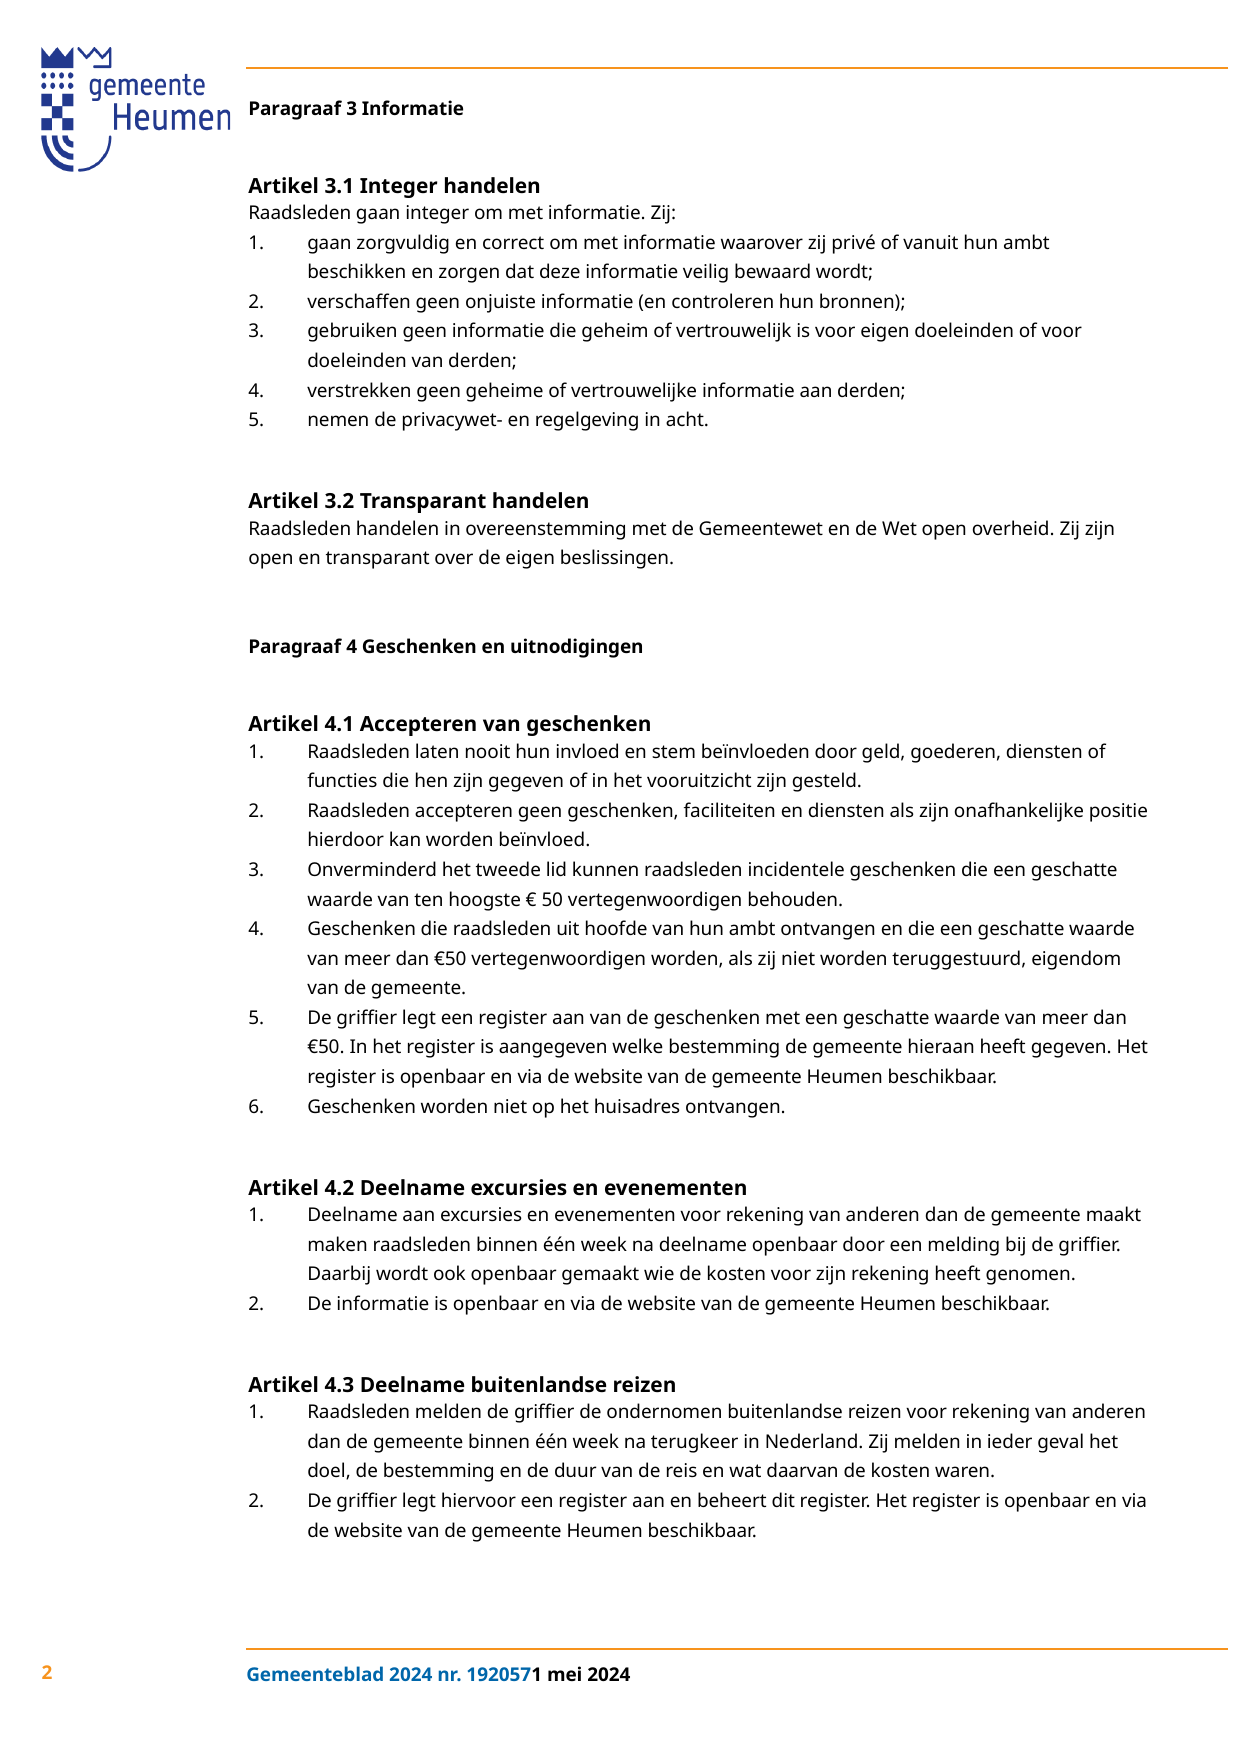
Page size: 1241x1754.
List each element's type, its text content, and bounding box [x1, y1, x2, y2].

picture [41, 47, 231, 172]
list De griffier legt een register aan van de geschenken met een geschatte waarde van meer dan €50. In het register is aangegeven welke bestemming de gemeente hieraan heeft gegeven. Het register is openbaar en via de website van de gemeente Heumen beschikbaar. [248, 1004, 1152, 1089]
list nemen de privacywet- en regelgeving in acht. [248, 406, 1152, 432]
text Raadsleden gaan integer om met informatie. Zij: [248, 199, 1152, 225]
list verstrekken geen geheime of vertrouwelijke informatie aan derden; [248, 377, 1152, 403]
list Geschenken worden niet op het huisadres ontvangen. [248, 1093, 1152, 1118]
text Raadsleden handelen in overeenstemming met de Gemeentewet en de Wet open overheid. Zij zijn open en transparant over de eigen beslissingen. [248, 515, 1152, 570]
list De griffier legt hiervoor een register aan en beheert dit register. Het register is openbaar en via de website van de gemeente Heumen beschikbaar. [248, 1487, 1152, 1542]
list De informatie is openbaar en via de website van de gemeente Heumen beschikbaar. [248, 1290, 1152, 1316]
list Raadsleden melden de griffier de ondernomen buitenlandse reizen voor rekening van anderen dan de gemeente binnen één week na terugkeer in Nederland. Zij melden in ieder geval het doel, de bestemming en de duur van de reis en wat daarvan de kosten waren. [248, 1398, 1152, 1483]
text Artikel 4.2 Deelname excursies en evenementen [248, 1173, 1152, 1201]
text Artikel 3.2 Transparant handelen [248, 486, 1152, 515]
list Raadsleden accepteren geen geschenken, faciliteiten en diensten als zijn onafhankelijke positie hierdoor kan worden beïnvloed. [248, 797, 1152, 852]
list Geschenken die raadsleden uit hoofde van hun ambt ontvangen en die een geschatte waarde van meer dan €50 vertegenwoordigen worden, als zij niet worden teruggestuurd, eigendom van de gemeente. [248, 915, 1152, 1000]
text Artikel 3.1 Integer handelen [248, 171, 1152, 199]
list Onverminderd het tweede lid kunnen raadsleden incidentele geschenken die een geschatte waarde van ten hoogste € 50 vertegenwoordigen behouden. [248, 856, 1152, 911]
list gaan zorgvuldig en correct om met informatie waarover zij privé of vanuit hun ambt beschikken en zorgen dat deze informatie veilig bewaard wordt; [248, 229, 1152, 284]
list gebruiken geen informatie die geheim of vertrouwelijk is voor eigen doeleinden of voor doeleinden van derden; [248, 318, 1152, 373]
text Paragraaf 3 Informatie [248, 95, 1152, 121]
list verschaffen geen onjuiste informatie (en controleren hun bronnen); [248, 288, 1152, 314]
list Raadsleden laten nooit hun invloed en stem beïnvloeden door geld, goederen, diensten of functies die hen zijn gegeven of in het vooruitzicht zijn gesteld. [248, 738, 1152, 793]
text Paragraaf 4 Geschenken en uitnodigingen [248, 633, 1152, 659]
text Artikel 4.1 Accepteren van geschenken [248, 709, 1152, 738]
text Artikel 4.3 Deelname buitenlandse reizen [248, 1370, 1152, 1398]
list Deelname aan excursies en evenementen voor rekening van anderen dan de gemeente maakt maken raadsleden binnen één week na deelname openbaar door een melding bij de griffier. Daarbij wordt ook openbaar gemaakt wie de kosten voor zijn rekening heeft genomen. [248, 1201, 1152, 1286]
